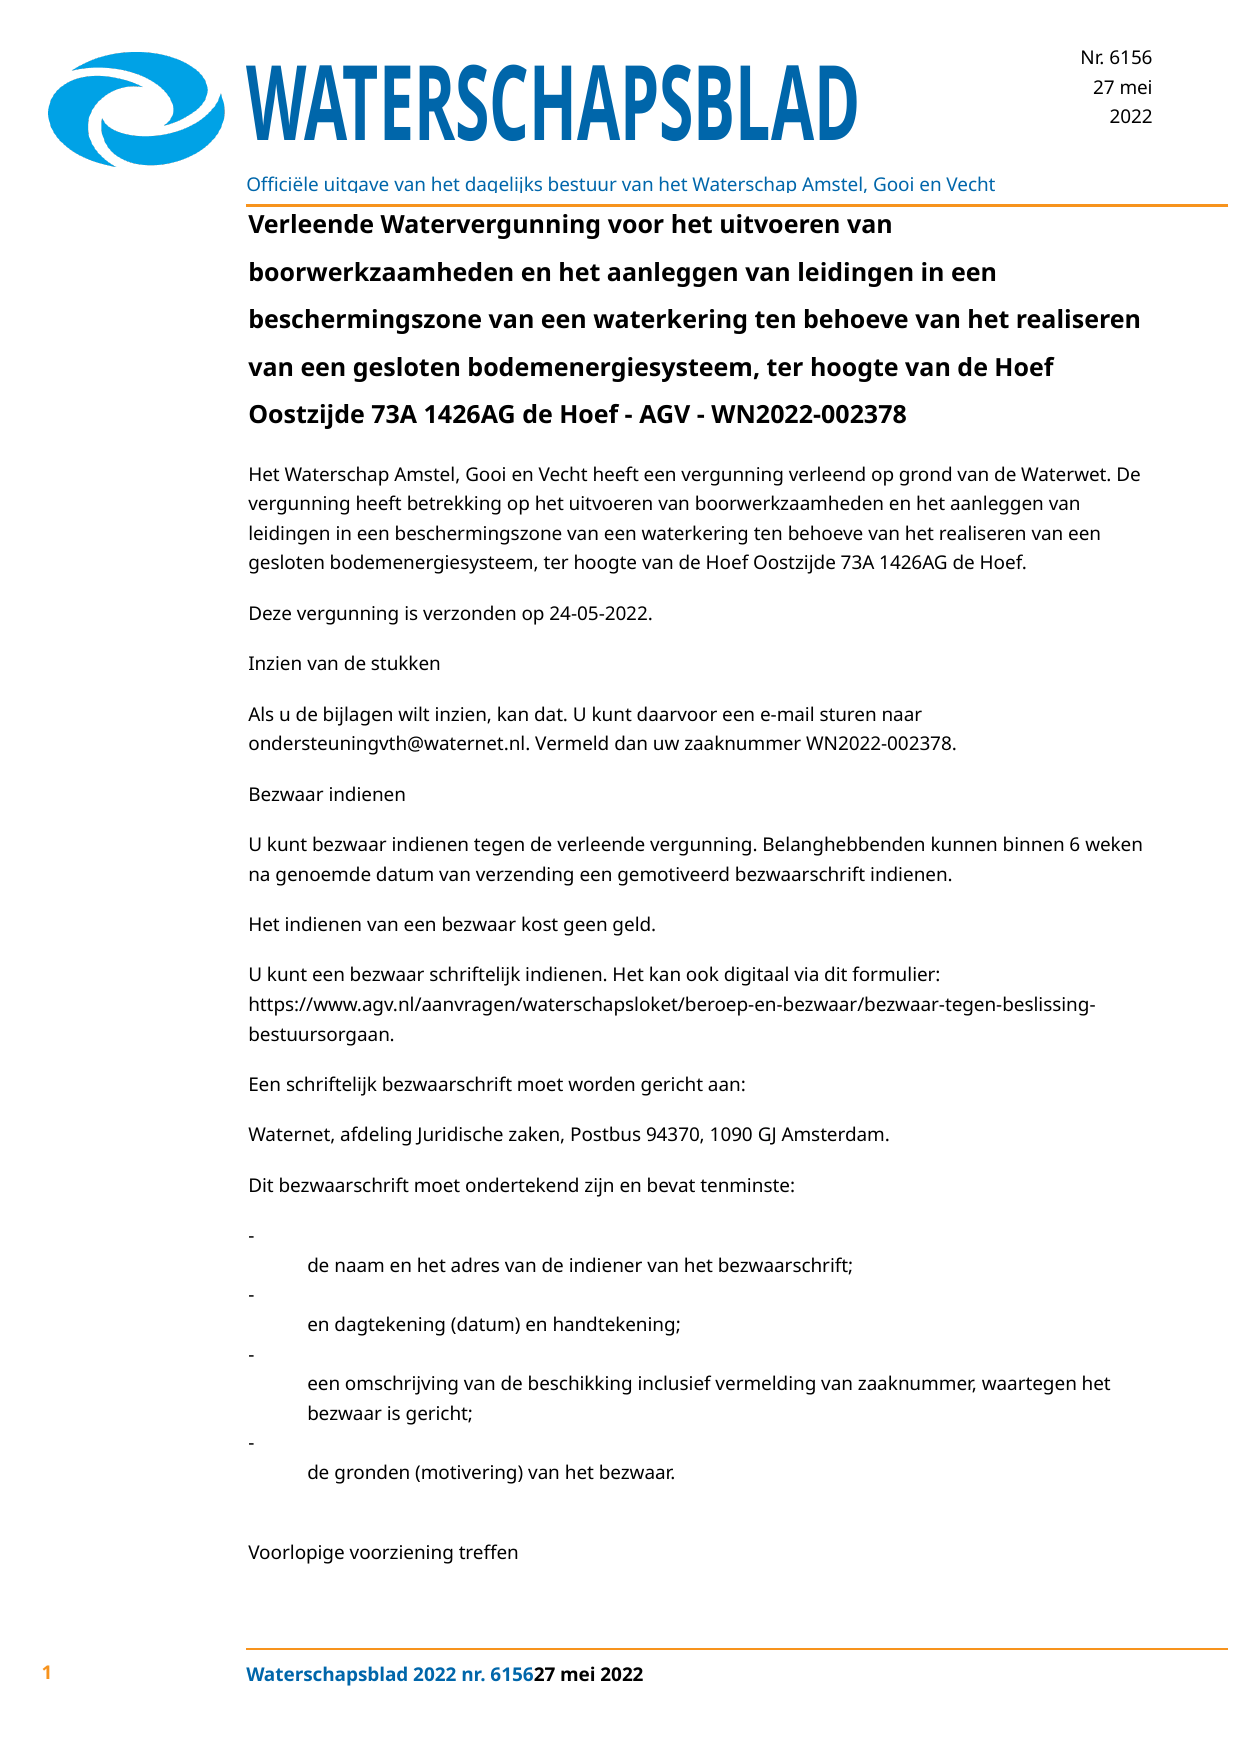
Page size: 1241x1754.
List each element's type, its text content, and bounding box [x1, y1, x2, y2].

text U kunt een bezwaar schriftelijk indienen. Het kan ook digitaal via dit formulier: https://www.agv.nl/aanvragen/waterschapsloket/beroep-en-bezwaar/bezwaar-tegen-beslissing-bestuursorgaan. [248, 962, 1152, 1046]
text Bezwaar indienen [248, 781, 1152, 806]
text Waternet, afdeling Juridische zaken, Postbus 94370, 1090 GJ Amsterdam. [248, 1122, 1152, 1147]
list de gronden (motivering) van het bezwaar. [248, 1459, 1152, 1485]
text Verleende Watervergunning voor het uitvoeren van boorwerkzaamheden en het aanleggen van leidingen in een beschermingszone van een waterkering ten behoeve van het realiseren van een gesloten bodemenergiesysteem, ter hoogte van de Hoef Oostzijde 73A 1426AG de Hoef - AGV - WN2022-002378 [248, 207, 1152, 431]
text Een schriftelijk bezwaarschrift moet worden gericht aan: [248, 1071, 1152, 1097]
text Het Waterschap Amstel, Gooi en Vecht heeft een vergunning verleend op grond van de Waterwet. De vergunning heeft betrekking op het uitvoeren van boorwerkzaamheden en het aanleggen van leidingen in een beschermingszone van een waterkering ten behoeve van het realiseren van een gesloten bodemenergiesysteem, ter hoogte van de Hoef Oostzijde 73A 1426AG de Hoef. [248, 461, 1152, 575]
text Deze vergunning is verzonden op 24-05-2022. [248, 600, 1152, 626]
text Als u de bijlagen wilt inzien, kan dat. U kunt daarvoor een e-mail sturen naar ondersteuningvth@waternet.nl. Vermeld dan uw zaaknummer WN2022-002378. [248, 701, 1152, 756]
text Het indienen van een bezwaar kost geen geld. [248, 911, 1152, 937]
text Voorlopige voorziening treffen [248, 1539, 1152, 1565]
text Dit bezwaarschrift moet ondertekend zijn en bevat tenminste: [248, 1172, 1152, 1198]
list een omschrijving van de beschikking inclusief vermelding van zaaknummer, waartegen het bezwaar is gericht; [248, 1370, 1152, 1426]
text Inzien van de stukken [248, 650, 1152, 676]
list de naam en het adres van de indiener van het bezwaarschrift; [248, 1252, 1152, 1278]
picture [41, 47, 231, 172]
text U kunt bezwaar indienen tegen de verleende vergunning. Belanghebbenden kunnen binnen 6 weken na genoemde datum van verzending een gemotiveerd bezwaarschrift indienen. [248, 831, 1152, 886]
list en dagtekening (datum) en handtekening; [248, 1311, 1152, 1337]
